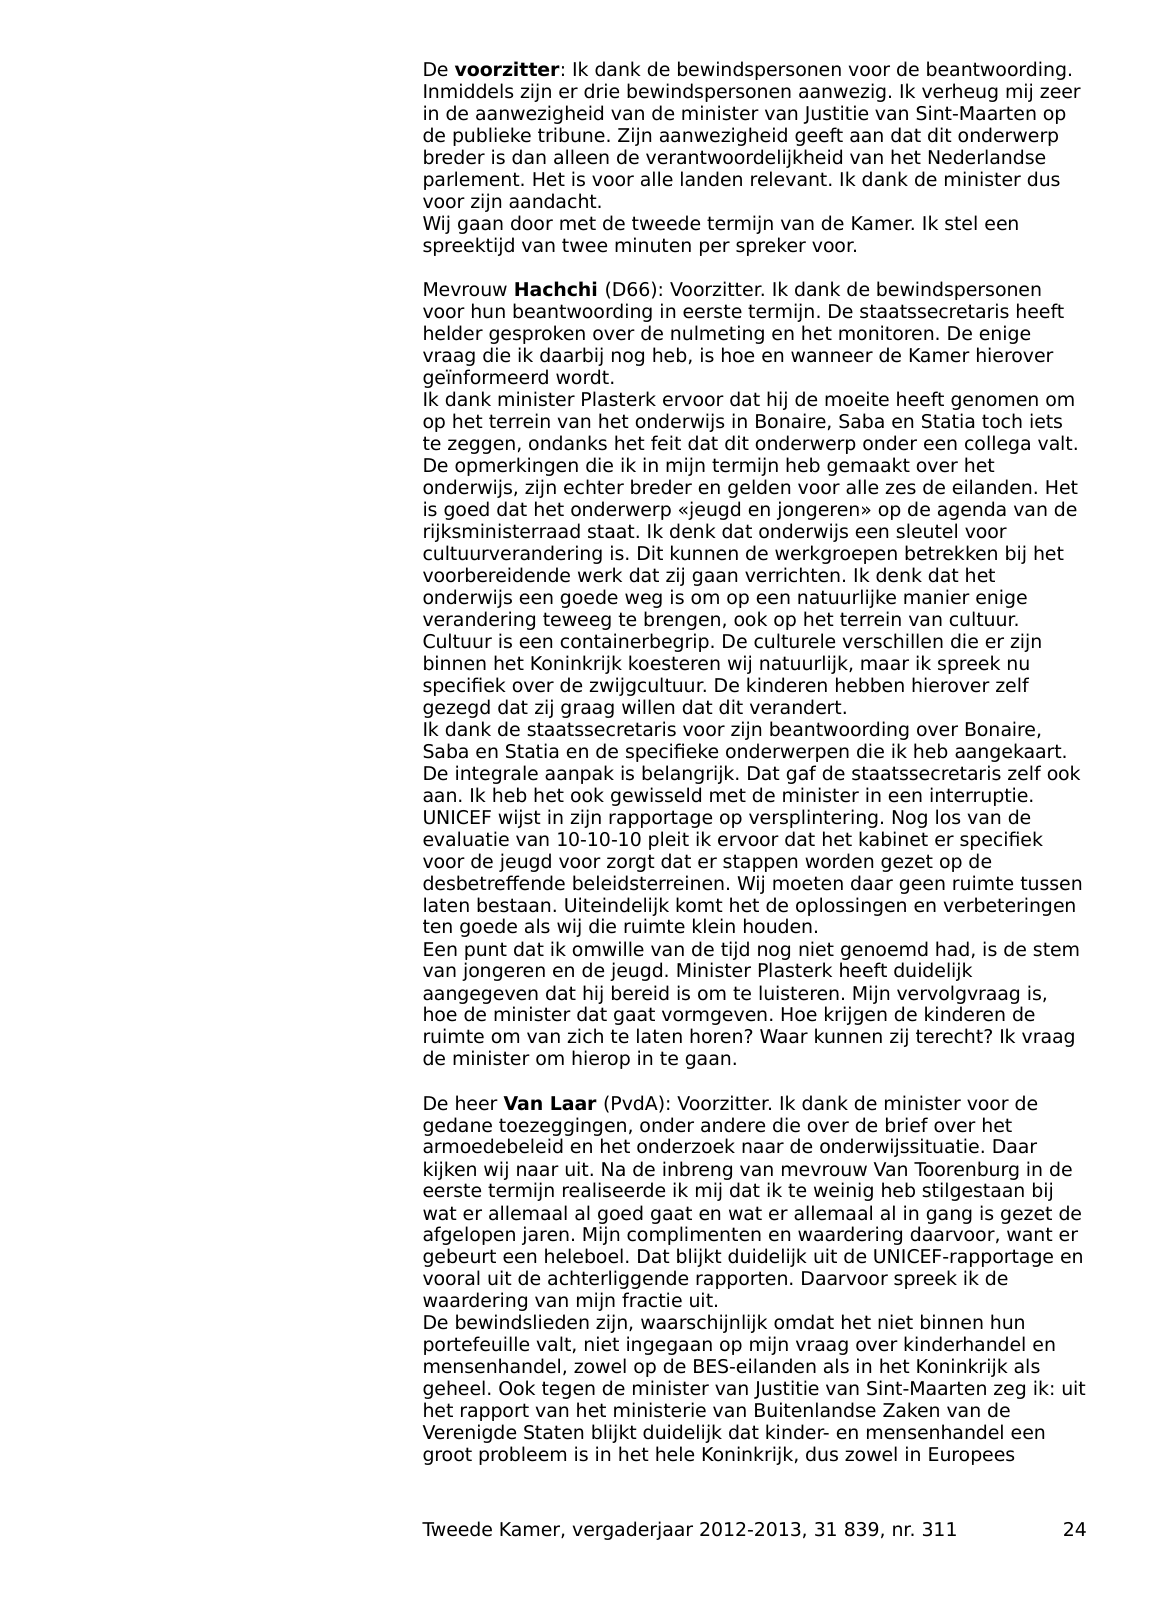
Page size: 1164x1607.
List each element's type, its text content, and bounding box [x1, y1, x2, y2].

text De voorzitter: Ik dank de bewindspersonen voor de beantwoording. Inmiddels zijn er drie bewindspersonen aanwezig. Ik verheug mij zeer in de aanwezigheid van de minister van Justitie van Sint-Maarten op de publieke tribune. Zijn aanwezigheid geeft aan dat dit onderwerp breder is dan alleen de verantwoordelijkheid van het Nederlandse parlement. Het is voor alle landen relevant. Ik dank de minister dus voor zijn aandacht. [422, 59, 1087, 213]
text Wij gaan door met de tweede termijn van de Kamer. Ik stel een spreektijd van twee minuten per spreker voor. [422, 213, 1087, 257]
text De bewindslieden zijn, waarschijnlijk omdat het niet binnen hun portefeuille valt, niet ingegaan op mijn vraag over kinderhandel en mensenhandel, zowel op de BES-eilanden als in het Koninkrijk als geheel. Ook tegen de minister van Justitie van Sint-Maarten zeg ik: uit het rapport van het ministerie van Buitenlandse Zaken van de Verenigde Staten blijkt duidelijk dat kinder- en mensenhandel een groot probleem is in het hele Koninkrijk, dus zowel in Europees [422, 1312, 1087, 1466]
text Een punt dat ik omwille van de tijd nog niet genoemd had, is de stem van jongeren en de jeugd. Minister Plasterk heeft duidelijk aangegeven dat hij bereid is om te luisteren. Mijn vervolgvraag is, hoe de minister dat gaat vormgeven. Hoe krijgen de kinderen de ruimte om van zich te laten horen? Waar kunnen zij terecht? Ik vraag de minister om hierop in te gaan. [422, 938, 1087, 1070]
text De heer Van Laar (PvdA): Voorzitter. Ik dank de minister voor de gedane toezeggingen, onder andere die over de brief over het armoedebeleid en het onderzoek naar de onderwijssituatie. Daar kijken wij naar uit. Na de inbreng van mevrouw Van Toorenburg in de eerste termijn realiseerde ik mij dat ik te weinig heb stilgestaan bij wat er allemaal al goed gaat en wat er allemaal al in gang is gezet de afgelopen jaren. Mijn complimenten en waardering daarvoor, want er gebeurt een heleboel. Dat blijkt duidelijk uit de UNICEF-rapportage en vooral uit de achterliggende rapporten. Daarvoor spreek ik de waardering van mijn fractie uit. [422, 1092, 1087, 1312]
text Ik dank de staatssecretaris voor zijn beantwoording over Bonaire, Saba en Statia en de specifieke onderwerpen die ik heb aangekaart. De integrale aanpak is belangrijk. Dat gaf de staatssecretaris zelf ook aan. Ik heb het ook gewisseld met de minister in een interruptie. UNICEF wijst in zijn rapportage op versplintering. Nog los van de evaluatie van 10-10-10 pleit ik ervoor dat het kabinet er specifiek voor de jeugd voor zorgt dat er stappen worden gezet op de desbetreffende beleidsterreinen. Wij moeten daar geen ruimte tussen laten bestaan. Uiteindelijk komt het de oplossingen en verbeteringen ten goede als wij die ruimte klein houden. [422, 719, 1087, 938]
text Ik dank minister Plasterk ervoor dat hij de moeite heeft genomen om op het terrein van het onderwijs in Bonaire, Saba en Statia toch iets te zeggen, ondanks het feit dat dit onderwerp onder een collega valt. De opmerkingen die ik in mijn termijn heb gemaakt over het onderwijs, zijn echter breder en gelden voor alle zes de eilanden. Het is goed dat het onderwerp «jeugd en jongeren» op de agenda van de rijksministerraad staat. Ik denk dat onderwijs een sleutel voor cultuurverandering is. Dit kunnen de werkgroepen betrekken bij het voorbereidende werk dat zij gaan verrichten. Ik denk dat het onderwijs een goede weg is om op een natuurlijke manier enige verandering teweeg te brengen, ook op het terrein van cultuur. Cultuur is een containerbegrip. De culturele verschillen die er zijn binnen het Koninkrijk koesteren wij natuurlijk, maar ik spreek nu specifiek over de zwijgcultuur. De kinderen hebben hierover zelf gezegd dat zij graag willen dat dit verandert. [422, 389, 1087, 719]
text Mevrouw Hachchi (D66): Voorzitter. Ik dank de bewindspersonen voor hun beantwoording in eerste termijn. De staatssecretaris heeft helder gesproken over de nulmeting en het monitoren. De enige vraag die ik daarbij nog heb, is hoe en wanneer de Kamer hierover geïnformeerd wordt. [422, 279, 1087, 389]
